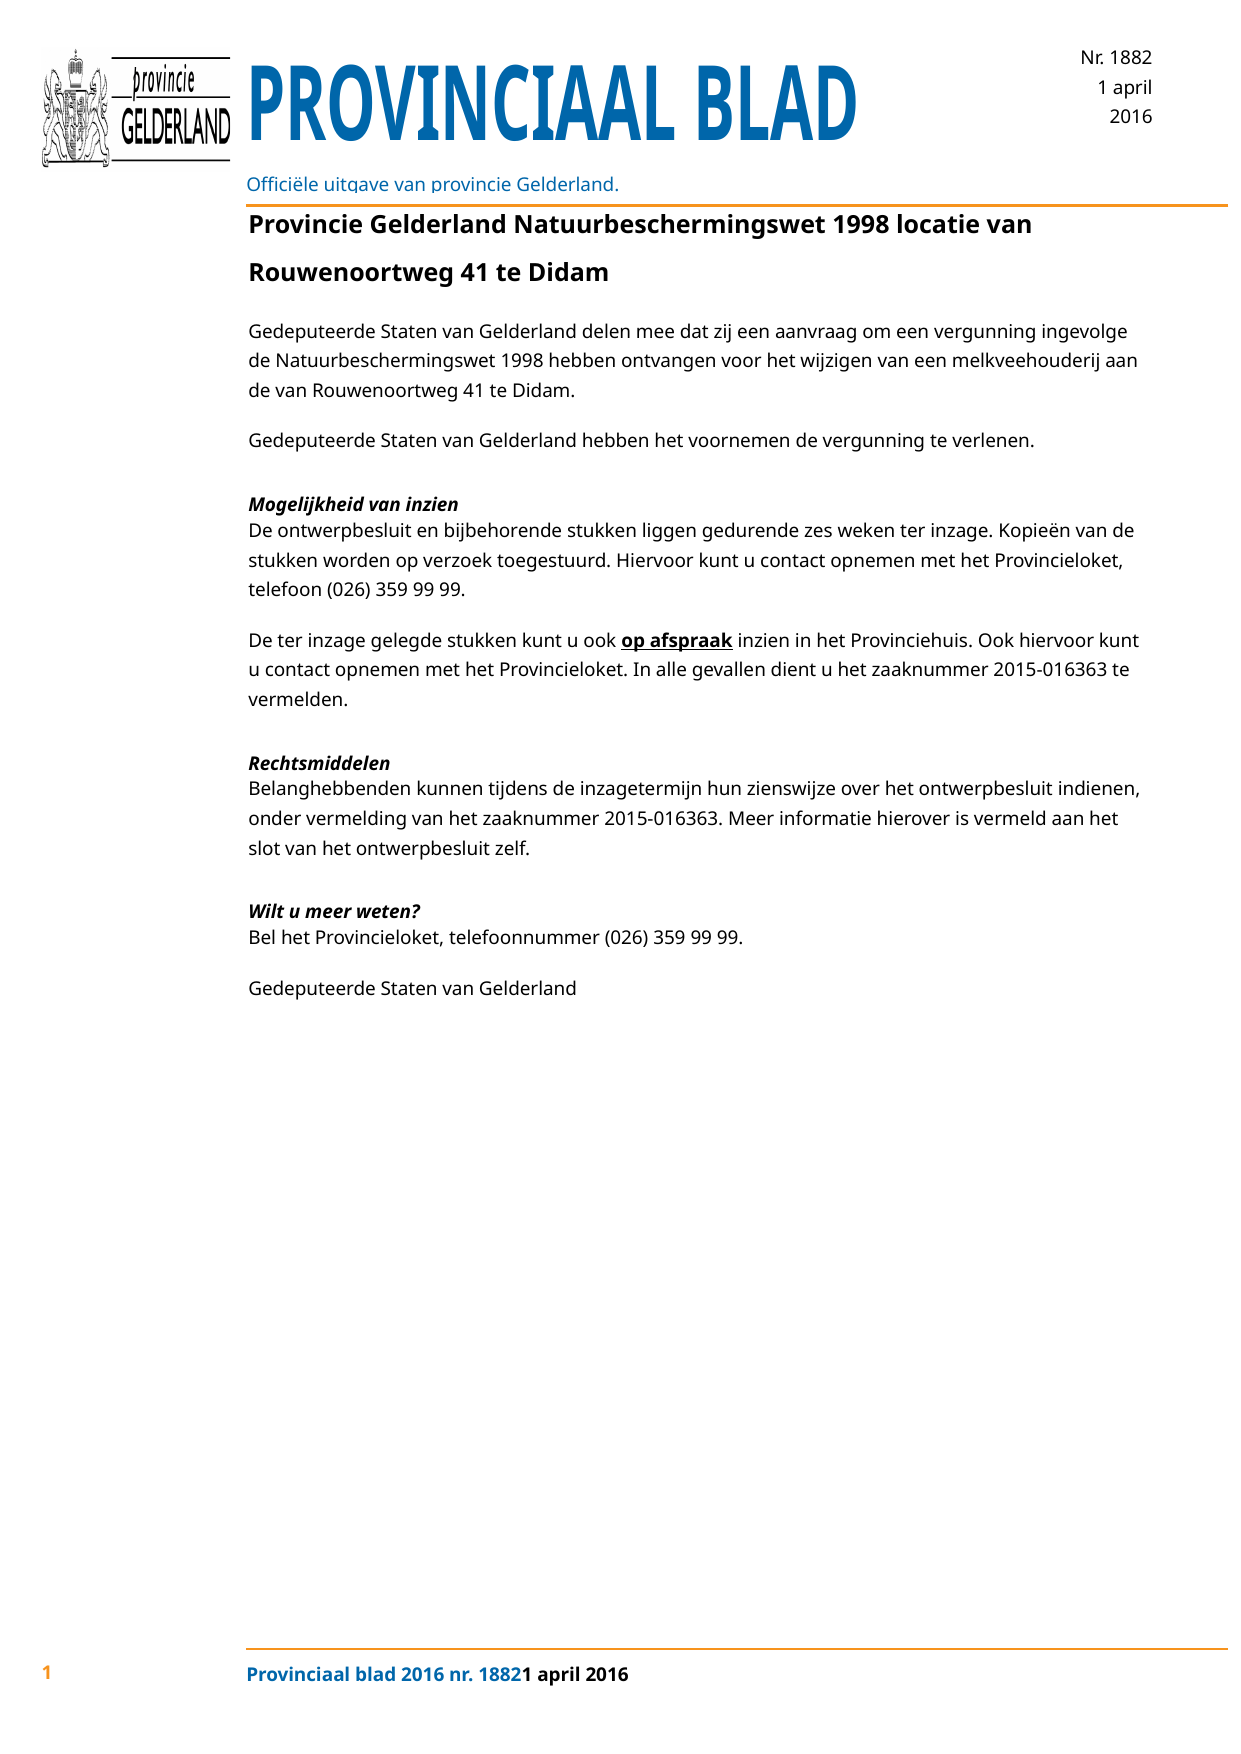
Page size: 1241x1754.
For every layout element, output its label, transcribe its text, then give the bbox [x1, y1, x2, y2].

text Wilt u meer weten? [248, 899, 1152, 924]
text Belanghebbenden kunnen tijdens de inzagetermijn hun zienswijze over het ontwerpbesluit indienen, onder vermelding van het zaaknummer 2015-016363. Meer informatie hierover is vermeld aan het slot van het ontwerpbesluit zelf. [248, 776, 1152, 861]
picture [41, 47, 231, 172]
text De ter inzage gelegde stukken kunt u ook op afspraak inzien in het Provinciehuis. Ook hiervoor kunt u contact opnemen met het Provincieloket. In alle gevallen dient u het zaaknummer 2015-016363 te vermelden. [248, 627, 1152, 712]
text Gedeputeerde Staten van Gelderland hebben het voornemen de vergunning te verlenen. [248, 427, 1152, 453]
text De ontwerpbesluit en bijbehorende stukken liggen gedurende zes weken ter inzage. Kopieën van de stukken worden op verzoek toegestuurd. Hiervoor kunt u contact opnemen met het Provincieloket, telefoon (026) 359 99 99. [248, 517, 1152, 602]
text Gedeputeerde Staten van Gelderland [248, 975, 1152, 1001]
text Gedeputeerde Staten van Gelderland delen mee dat zij een aanvraag om een vergunning ingevolge de Natuurbeschermingswet 1998 hebben ontvangen voor het wijzigen van een melkveehouderij aan de van Rouwenoortweg 41 te Didam. [248, 318, 1152, 403]
text Bel het Provincieloket, telefoonnummer (026) 359 99 99. [248, 924, 1152, 950]
text Rechtsmiddelen [248, 750, 1152, 776]
text Mogelijkheid van inzien [248, 491, 1152, 517]
text Provincie Gelderland Natuurbeschermingswet 1998 locatie van Rouwenoortweg 41 te Didam [248, 207, 1152, 288]
